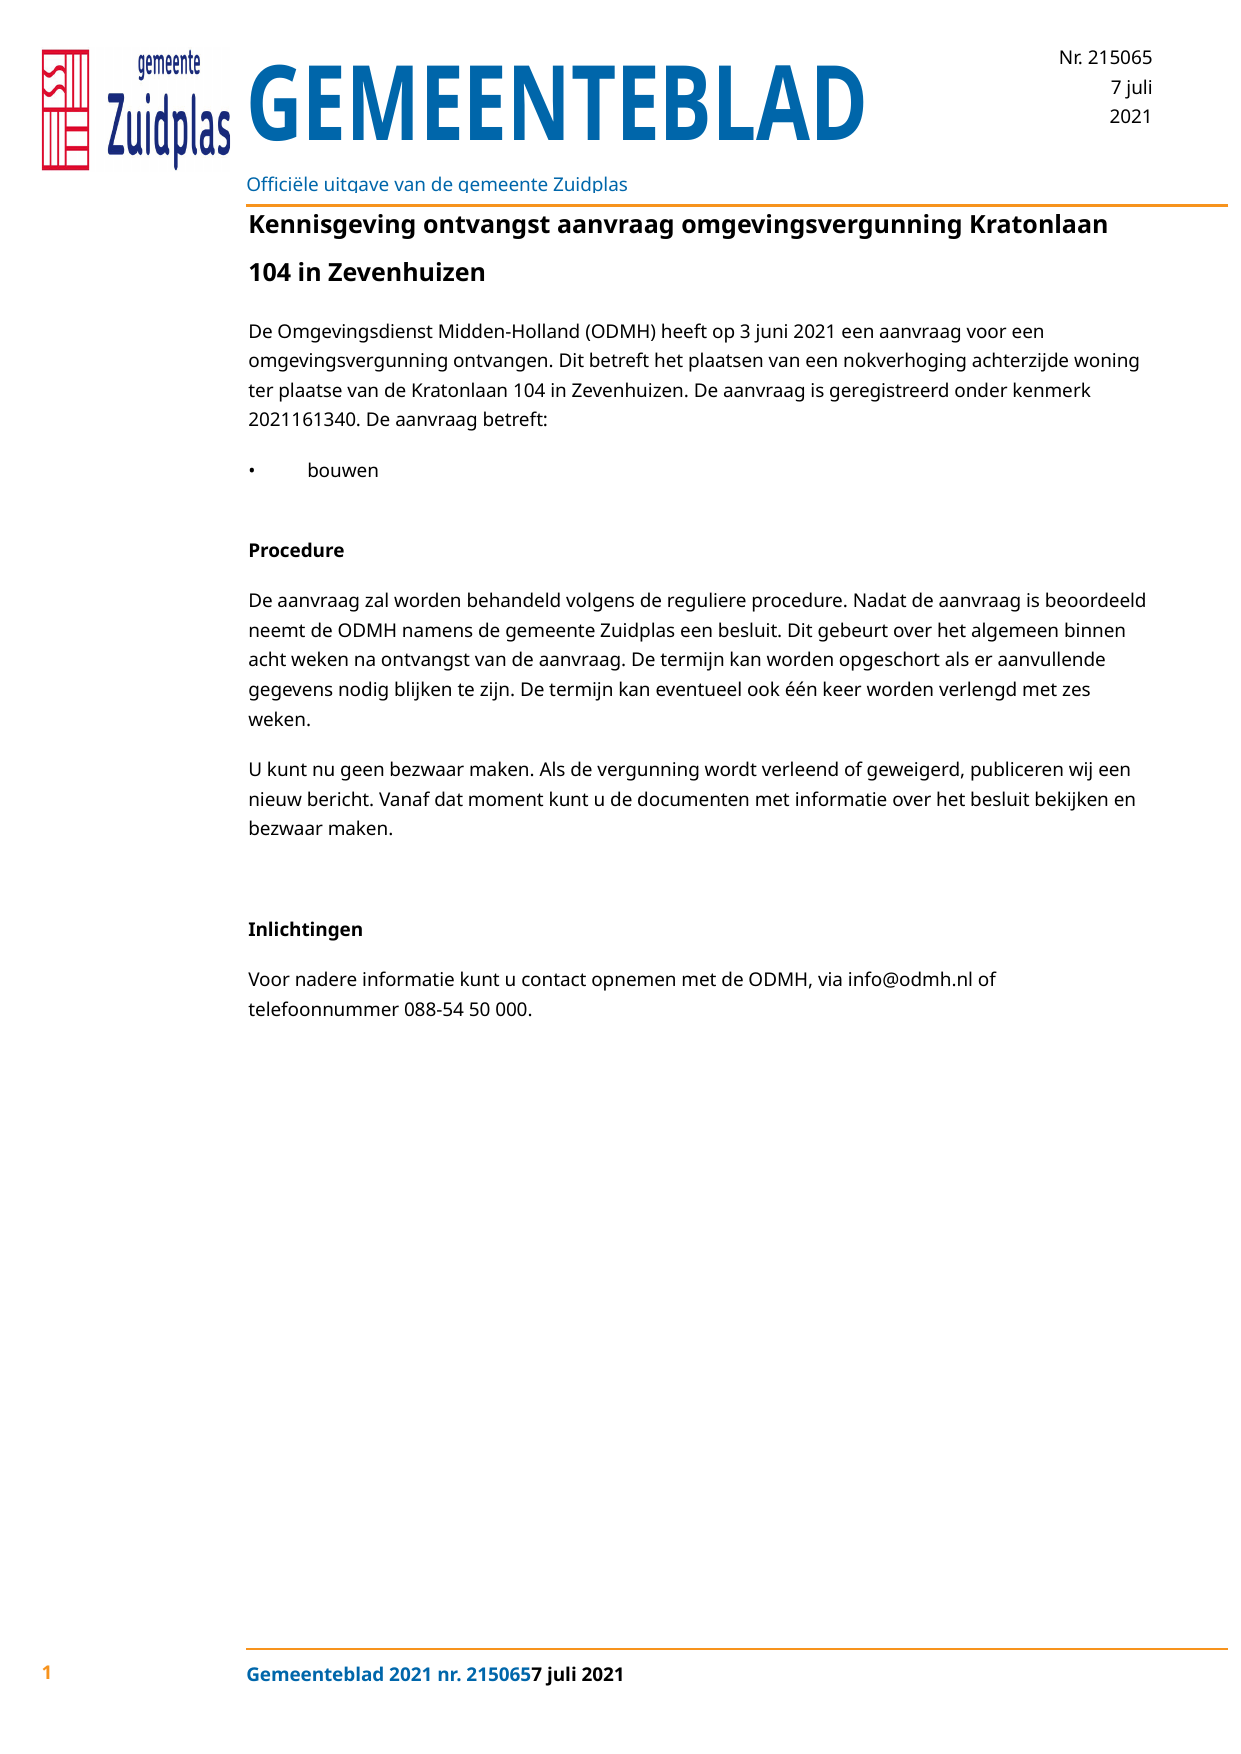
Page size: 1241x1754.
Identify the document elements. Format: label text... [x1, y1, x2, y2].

text U kunt nu geen bezwaar maken. Als de vergunning wordt verleend of geweigerd, publiceren wij een nieuw bericht. Vanaf dat moment kunt u de documenten met informatie over het besluit bekijken en bezwaar maken. [248, 756, 1152, 841]
list bouwen [248, 457, 1152, 483]
text De aanvraag zal worden behandeld volgens de reguliere procedure. Nadat de aanvraag is beoordeeld neemt de ODMH namens de gemeente Zuidplas een besluit. Dit gebeurt over het algemeen binnen acht weken na ontvangst van de aanvraag. De termijn kan worden opgeschort als er aanvullende gegevens nodig blijken te zijn. De termijn kan eventueel ook één keer worden verlengd met zes weken. [248, 587, 1152, 732]
text Voor nadere informatie kunt u contact opnemen met de ODMH, via info@odmh.nl of telefoonnummer 088-54 50 000. [248, 967, 1152, 1022]
text Inlichtingen [248, 916, 1152, 942]
text Kennisgeving ontvangst aanvraag omgevingsvergunning Kratonlaan 104 in Zevenhuizen [248, 207, 1152, 288]
picture [41, 47, 231, 172]
text Procedure [248, 537, 1152, 563]
text De Omgevingsdienst Midden-Holland (ODMH) heeft op 3 juni 2021 een aanvraag voor een omgevingsvergunning ontvangen. Dit betreft het plaatsen van een nokverhoging achterzijde woning ter plaatse van de Kratonlaan 104 in Zevenhuizen. De aanvraag is geregistreerd onder kenmerk 2021161340. De aanvraag betreft: [248, 318, 1152, 432]
